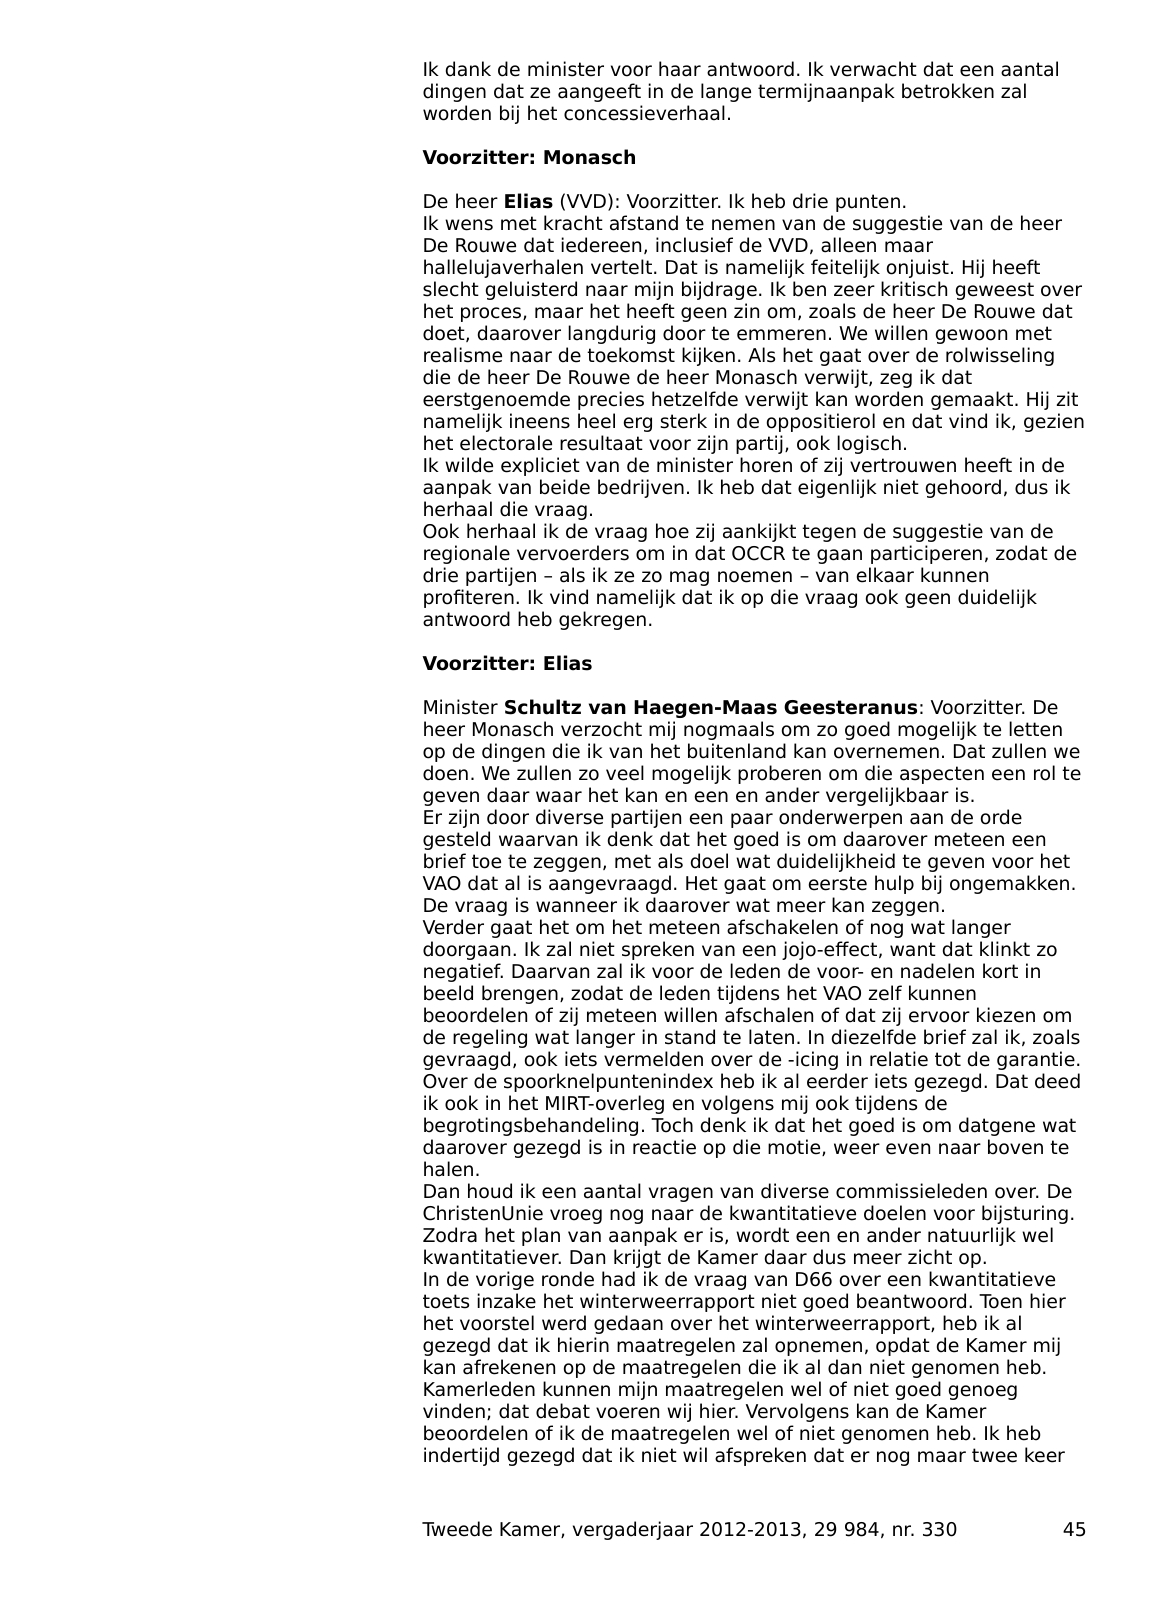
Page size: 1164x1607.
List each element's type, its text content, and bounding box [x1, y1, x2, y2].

subtitle Voorzitter: Elias [422, 653, 1087, 675]
text Minister Schultz van Haegen-Maas Geesteranus: Voorzitter. De heer Monasch verzocht mij nogmaals om zo goed mogelijk te letten op de dingen die ik van het buitenland kan overnemen. Dat zullen we doen. We zullen zo veel mogelijk proberen om die aspecten een rol te geven daar waar het kan en een en ander vergelijkbaar is. [422, 697, 1087, 807]
text Verder gaat het om het meteen afschakelen of nog wat langer doorgaan. Ik zal niet spreken van een jojo-effect, want dat klinkt zo negatief. Daarvan zal ik voor de leden de voor- en nadelen kort in beeld brengen, zodat de leden tijdens het VAO zelf kunnen beoordelen of zij meteen willen afschalen of dat zij ervoor kiezen om de regeling wat langer in stand te laten. In diezelfde brief zal ik, zoals gevraagd, ook iets vermelden over de -icing in relatie tot de garantie. [422, 917, 1087, 1071]
text De heer Elias (VVD): Voorzitter. Ik heb drie punten. [422, 191, 1087, 213]
text Over de spoorknelpuntenindex heb ik al eerder iets gezegd. Dat deed ik ook in het MIRT-overleg en volgens mij ook tijdens de begrotingsbehandeling. Toch denk ik dat het goed is om datgene wat daarover gezegd is in reactie op die motie, weer even naar boven te halen. [422, 1071, 1087, 1181]
text Ook herhaal ik de vraag hoe zij aankijkt tegen de suggestie van de regionale vervoerders om in dat OCCR te gaan participeren, zodat de drie partijen – als ik ze zo mag noemen – van elkaar kunnen profiteren. Ik vind namelijk dat ik op die vraag ook geen duidelijk antwoord heb gekregen. [422, 521, 1087, 631]
text Er zijn door diverse partijen een paar onderwerpen aan de orde gesteld waarvan ik denk dat het goed is om daarover meteen een brief toe te zeggen, met als doel wat duidelijkheid te geven voor het VAO dat al is aangevraagd. Het gaat om eerste hulp bij ongemakken. De vraag is wanneer ik daarover wat meer kan zeggen. [422, 807, 1087, 917]
text Dan houd ik een aantal vragen van diverse commissieleden over. De ChristenUnie vroeg nog naar de kwantitatieve doelen voor bijsturing. Zodra het plan van aanpak er is, wordt een en ander natuurlijk wel kwantitatiever. Dan krijgt de Kamer daar dus meer zicht op. [422, 1181, 1087, 1269]
subtitle Voorzitter: Monasch [422, 147, 1087, 169]
text Ik wens met kracht afstand te nemen van de suggestie van de heer De Rouwe dat iedereen, inclusief de VVD, alleen maar hallelujaverhalen vertelt. Dat is namelijk feitelijk onjuist. Hij heeft slecht geluisterd naar mijn bijdrage. Ik ben zeer kritisch geweest over het proces, maar het heeft geen zin om, zoals de heer De Rouwe dat doet, daarover langdurig door te emmeren. We willen gewoon met realisme naar de toekomst kijken. Als het gaat over de rolwisseling die de heer De Rouwe de heer Monasch verwijt, zeg ik dat eerstgenoemde precies hetzelfde verwijt kan worden gemaakt. Hij zit namelijk ineens heel erg sterk in de oppositierol en dat vind ik, gezien het electorale resultaat voor zijn partij, ook logisch. [422, 213, 1087, 455]
text In de vorige ronde had ik de vraag van D66 over een kwantitatieve toets inzake het winterweerrapport niet goed beantwoord. Toen hier het voorstel werd gedaan over het winterweerrapport, heb ik al gezegd dat ik hierin maatregelen zal opnemen, opdat de Kamer mij kan afrekenen op de maatregelen die ik al dan niet genomen heb. Kamerleden kunnen mijn maatregelen wel of niet goed genoeg vinden; dat debat voeren wij hier. Vervolgens kan de Kamer beoordelen of ik de maatregelen wel of niet genomen heb. Ik heb indertijd gezegd dat ik niet wil afspreken dat er nog maar twee keer [422, 1269, 1087, 1467]
text Ik wilde expliciet van de minister horen of zij vertrouwen heeft in de aanpak van beide bedrijven. Ik heb dat eigenlijk niet gehoord, dus ik herhaal die vraag. [422, 455, 1087, 521]
text Ik dank de minister voor haar antwoord. Ik verwacht dat een aantal dingen dat ze aangeeft in de lange termijnaanpak betrokken zal worden bij het concessieverhaal. [422, 59, 1087, 125]
